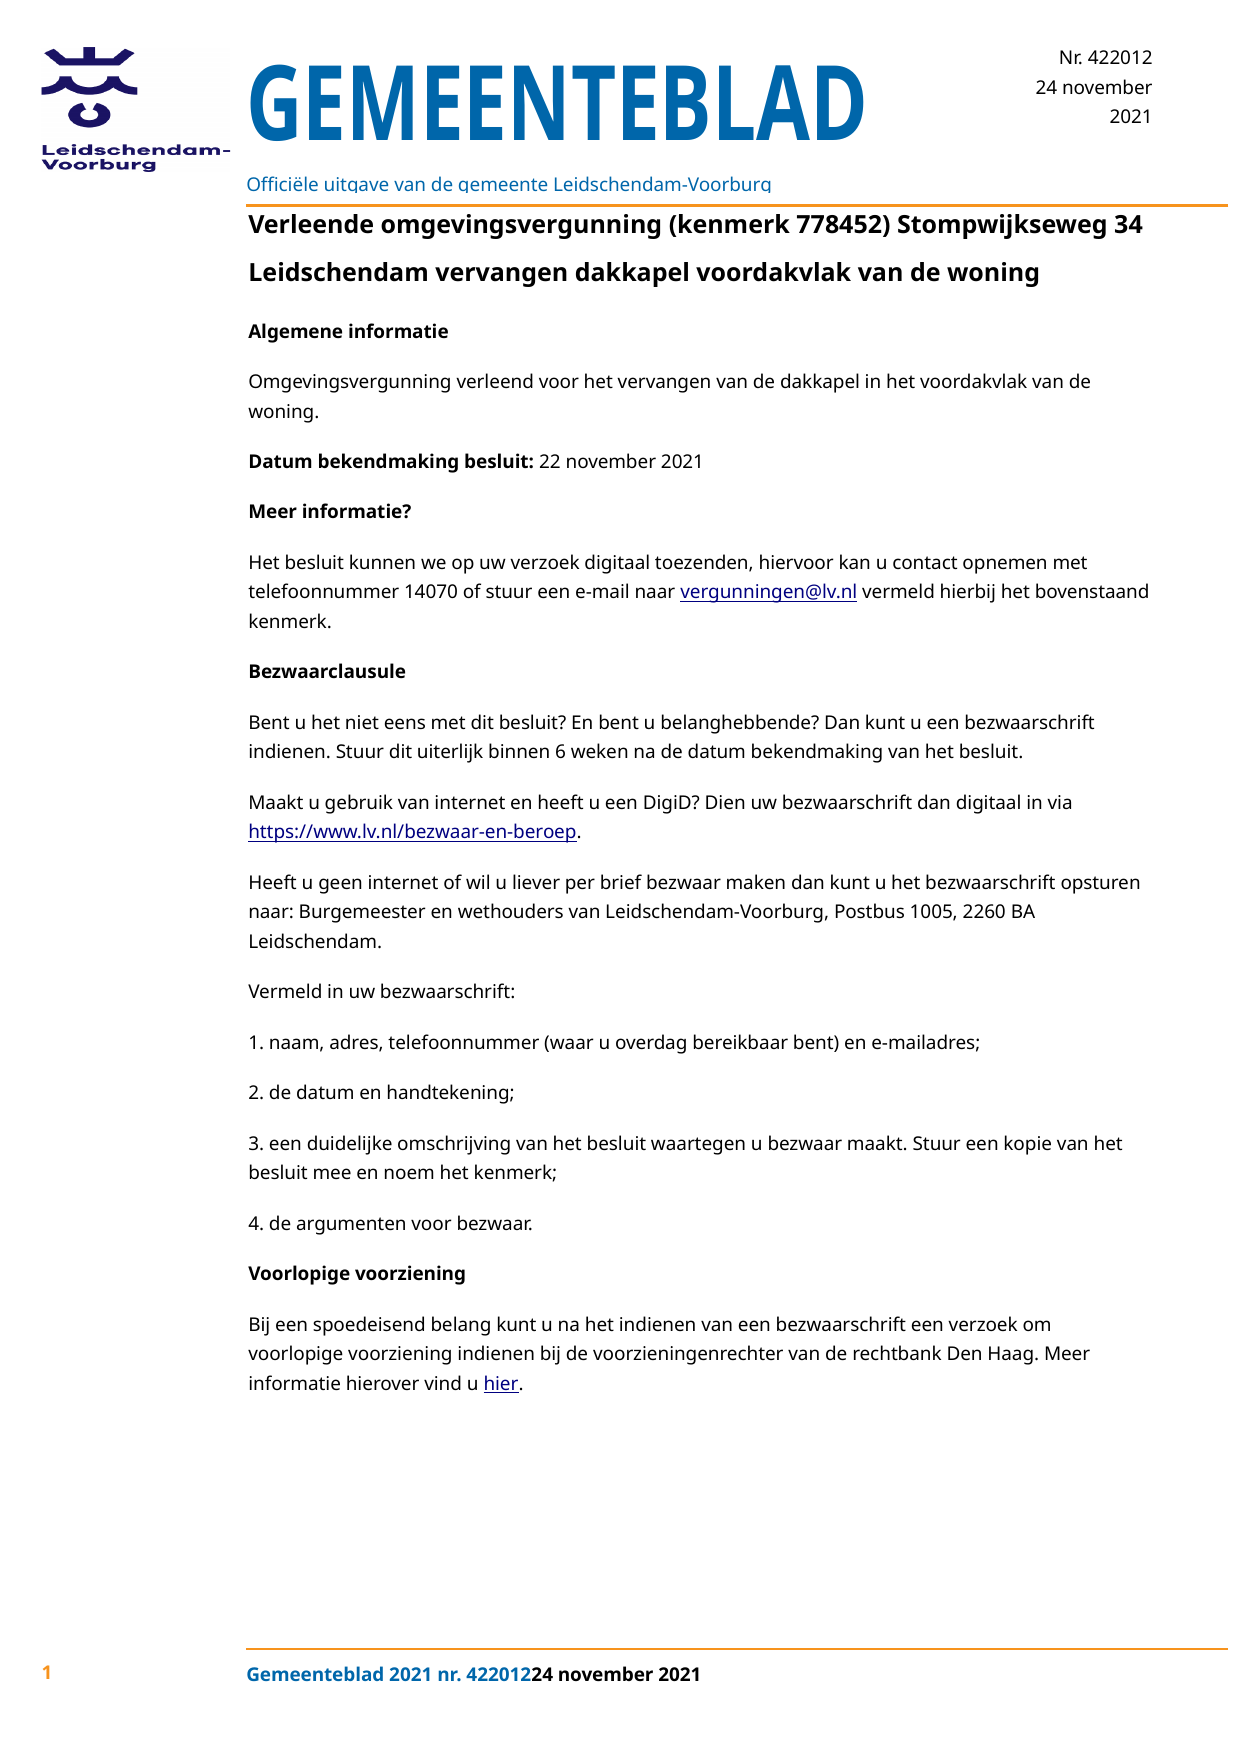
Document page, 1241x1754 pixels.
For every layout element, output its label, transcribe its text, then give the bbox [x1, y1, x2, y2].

text Meer informatie? [248, 499, 1152, 524]
text Datum bekendmaking besluit: 22 november 2021 [248, 448, 1152, 474]
text Bent u het niet eens met dit besluit? En bent u belanghebbende? Dan kunt u een bezwaarschrift indienen. Stuur dit uiterlijk binnen 6 weken na de datum bekendmaking van het besluit. [248, 709, 1152, 764]
text Algemene informatie [248, 318, 1152, 344]
text Omgevingsvergunning verleend voor het vervangen van de dakkapel in het voordakvlak van de woning. [248, 368, 1152, 424]
text 1. naam, adres, telefoonnummer (waar u overdag bereikbaar bent) en e-mailadres; [248, 1029, 1152, 1055]
text 2. de datum en handtekening; [248, 1079, 1152, 1105]
picture [41, 47, 231, 172]
text Voorlopige voorziening [248, 1260, 1152, 1286]
text Bij een spoedeisend belang kunt u na het indienen van een bezwaarschrift een verzoek om voorlopige voorziening indienen bij de voorzieningenrechter van de rechtbank Den Haag. Meer informatie hierover vind u hier. [248, 1311, 1152, 1396]
text Het besluit kunnen we op uw verzoek digitaal toezenden, hiervoor kan u contact opnemen met telefoonnummer 14070 of stuur een e-mail naar vergunningen@lv.nl vermeld hierbij het bovenstaand kenmerk. [248, 549, 1152, 634]
text Bezwaarclausule [248, 659, 1152, 684]
text 3. een duidelijke omschrijving van het besluit waartegen u bezwaar maakt. Stuur een kopie van het besluit mee en noem het kenmerk; [248, 1130, 1152, 1185]
text Maakt u gebruik van internet en heeft u een DigiD? Dien uw bezwaarschrift dan digitaal in via https://www.lv.nl/bezwaar-en-beroep. [248, 789, 1152, 844]
text Verleende omgevingsvergunning (kenmerk 778452) Stompwijkseweg 34 Leidschendam vervangen dakkapel voordakvlak van de woning [248, 207, 1152, 288]
text 4. de argumenten voor bezwaar. [248, 1210, 1152, 1236]
text Heeft u geen internet of wil u liever per brief bezwaar maken dan kunt u het bezwaarschrift opsturen naar: Burgemeester en wethouders van Leidschendam-Voorburg, Postbus 1005, 2260 BA Leidschendam. [248, 869, 1152, 954]
text Vermeld in uw bezwaarschrift: [248, 979, 1152, 1004]
